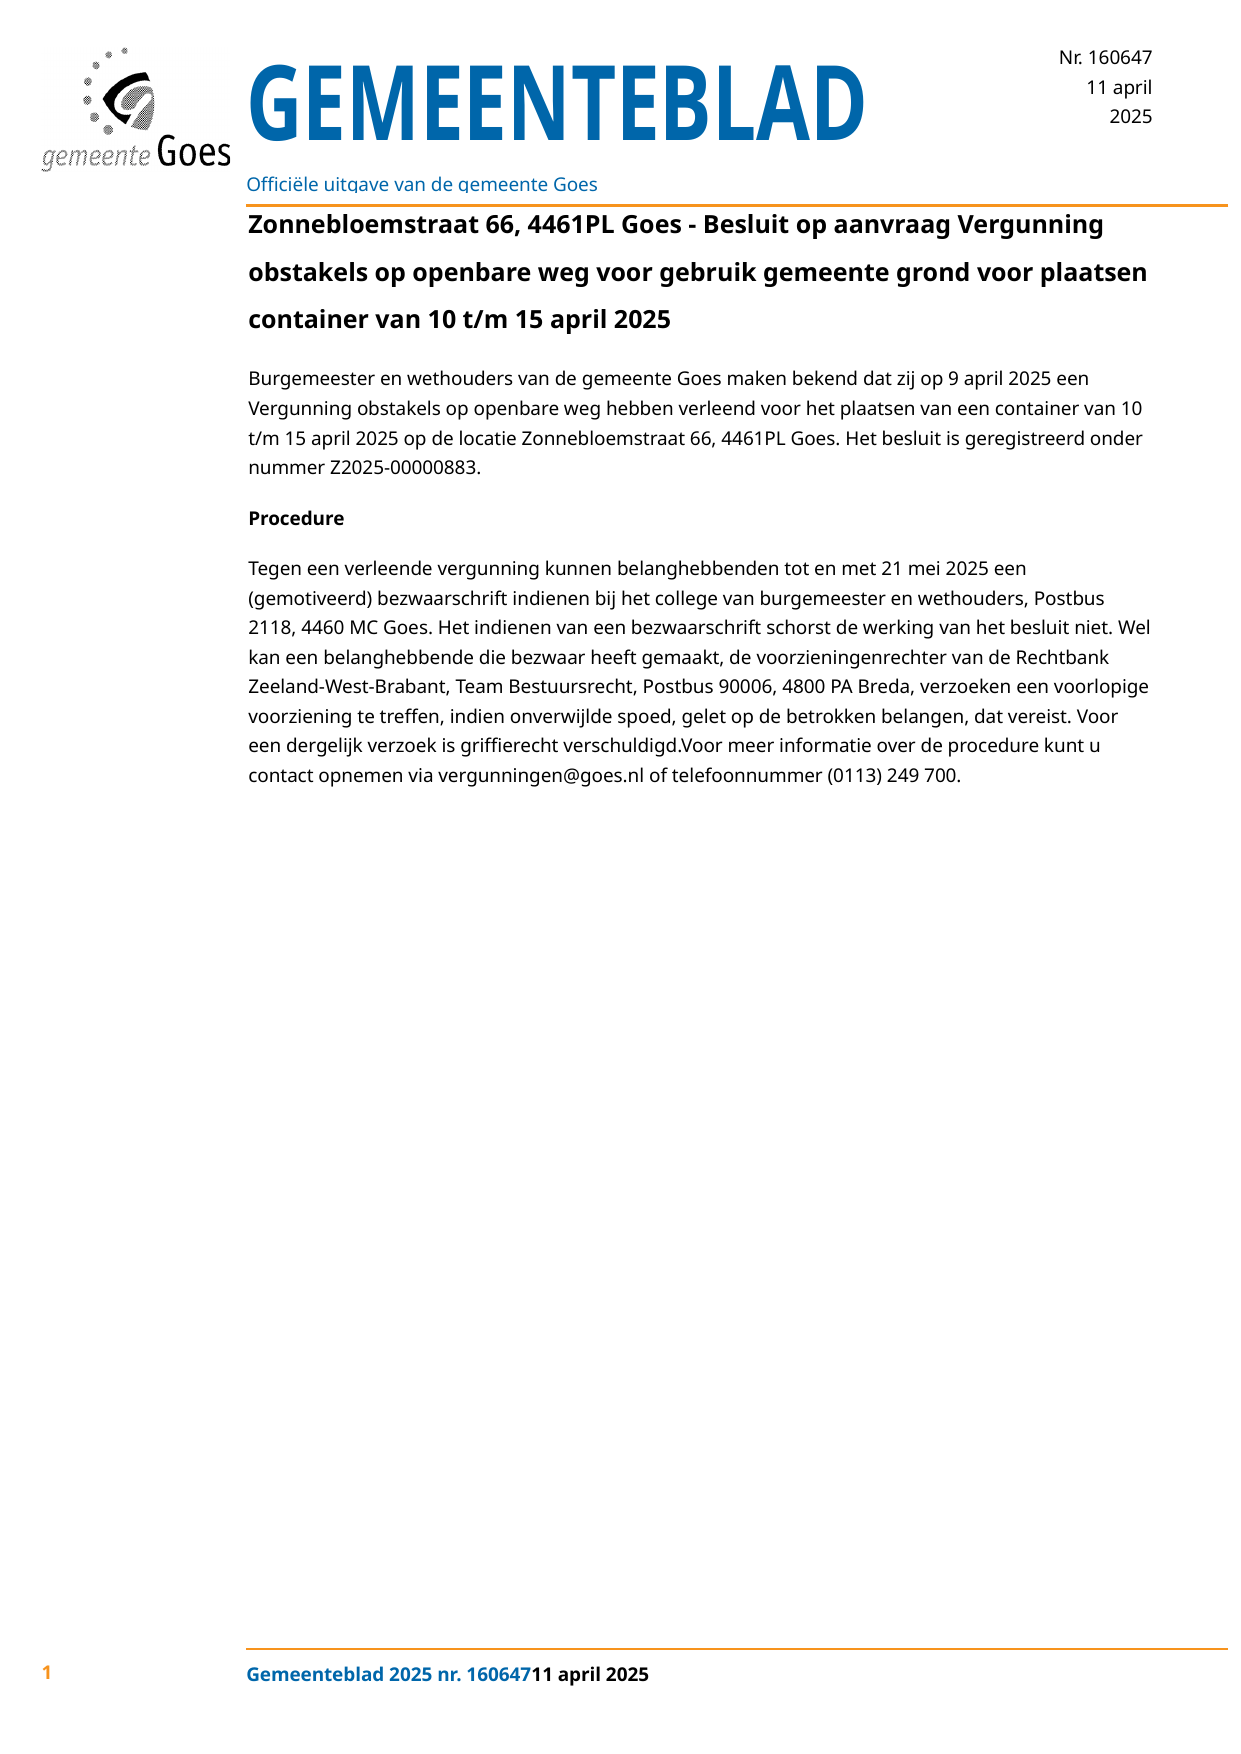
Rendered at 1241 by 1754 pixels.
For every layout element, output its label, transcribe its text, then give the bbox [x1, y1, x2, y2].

picture [41, 47, 231, 172]
text Burgemeester en wethouders van de gemeente Goes maken bekend dat zij op 9 april 2025 een Vergunning obstakels op openbare weg hebben verleend voor het plaatsen van een container van 10 t/m 15 april 2025 op de locatie Zonnebloemstraat 66, 4461PL Goes. Het besluit is geregistreerd onder nummer Z2025-00000883. [248, 366, 1152, 480]
text Tegen een verleende vergunning kunnen belanghebbenden tot en met 21 mei 2025 een (gemotiveerd) bezwaarschrift indienen bij het college van burgemeester en wethouders, Postbus 2118, 4460 MC Goes. Het indienen van een bezwaarschrift schorst de werking van het besluit niet. Wel kan een belanghebbende die bezwaar heeft gemaakt, de voorzieningenrechter van de Rechtbank Zeeland-West-Brabant, Team Bestuursrecht, Postbus 90006, 4800 PA Breda, verzoeken een voorlopige voorziening te treffen, indien onverwijlde spoed, gelet op de betrokken belangen, dat vereist. Voor een dergelijk verzoek is griffierecht verschuldigd.Voor meer informatie over de procedure kunt u contact opnemen via vergunningen@goes.nl of telefoonnummer (0113) 249 700. [248, 555, 1152, 788]
text Procedure [248, 505, 1152, 530]
text Zonnebloemstraat 66, 4461PL Goes - Besluit op aanvraag Vergunning obstakels op openbare weg voor gebruik gemeente grond voor plaatsen container van 10 t/m 15 april 2025 [248, 207, 1152, 336]
